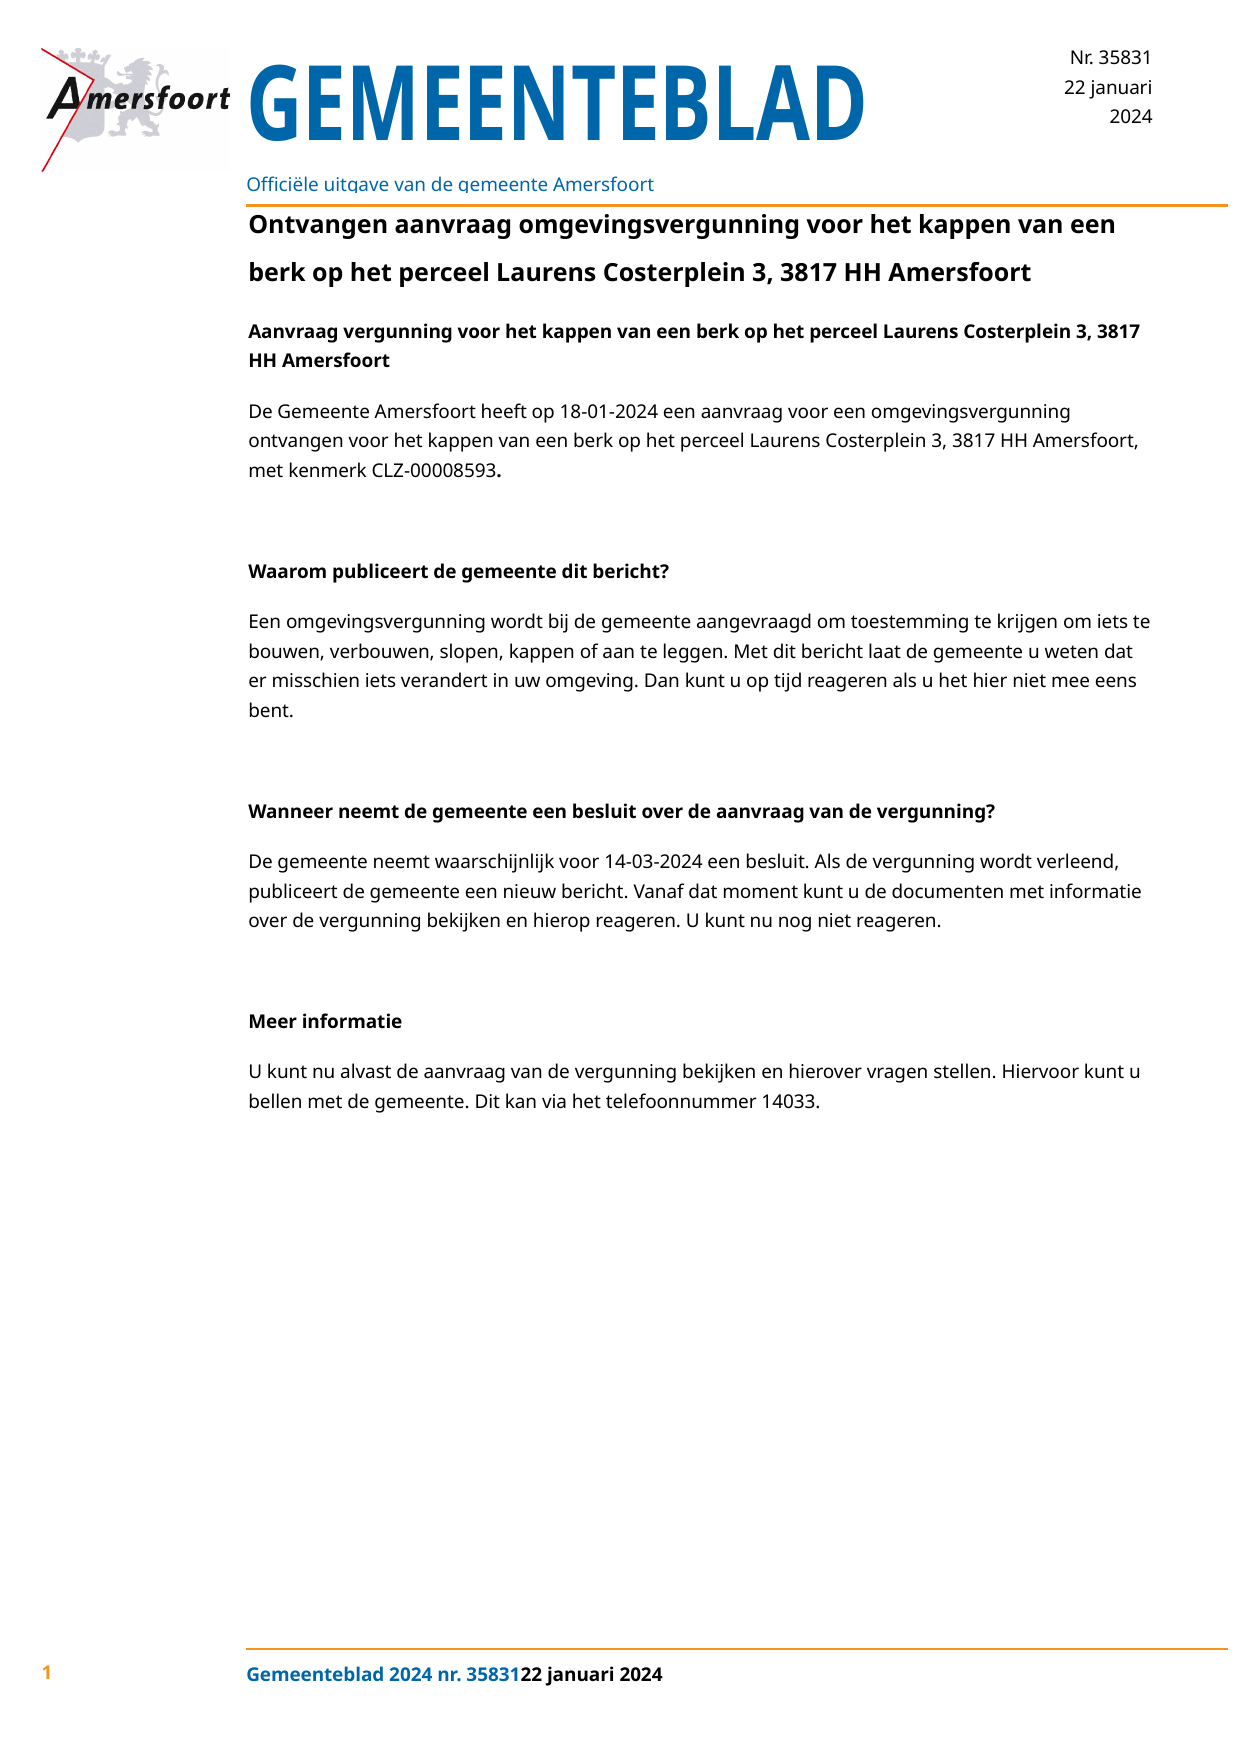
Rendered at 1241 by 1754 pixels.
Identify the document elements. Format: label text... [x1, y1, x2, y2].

text Aanvraag vergunning voor het kappen van een berk op het perceel Laurens Costerplein 3, 3817 HH Amersfoort [248, 318, 1152, 373]
text De Gemeente Amersfoort heeft op 18-01-2024 een aanvraag voor een omgevingsvergunning ontvangen voor het kappen van een berk op het perceel Laurens Costerplein 3, 3817 HH Amersfoort, met kenmerk CLZ-00008593. [248, 398, 1152, 483]
picture [41, 47, 231, 172]
text U kunt nu alvast de aanvraag van de vergunning bekijken en hierover vragen stellen. Hiervoor kunt u bellen met de gemeente. Dit kan via het telefoonnummer 14033. [248, 1059, 1152, 1114]
text Waarom publiceert de gemeente dit bericht? [248, 558, 1152, 584]
text Een omgevingsvergunning wordt bij de gemeente aangevraagd om toestemming te krijgen om iets te bouwen, verbouwen, slopen, kappen of aan te leggen. Met dit bericht laat de gemeente u weten dat er misschien iets verandert in uw omgeving. Dan kunt u op tijd reageren als u het hier niet mee eens bent. [248, 608, 1152, 723]
text Meer informatie [248, 1008, 1152, 1034]
text De gemeente neemt waarschijnlijk voor 14-03-2024 een besluit. Als de vergunning wordt verleend, publiceert de gemeente een nieuw bericht. Vanaf dat moment kunt u de documenten met informatie over de vergunning bekijken en hierop reageren. U kunt nu nog niet reageren. [248, 848, 1152, 933]
text Wanneer neemt de gemeente een besluit over de aanvraag van de vergunning? [248, 798, 1152, 824]
text Ontvangen aanvraag omgevingsvergunning voor het kappen van een berk op het perceel Laurens Costerplein 3, 3817 HH Amersfoort [248, 207, 1152, 288]
